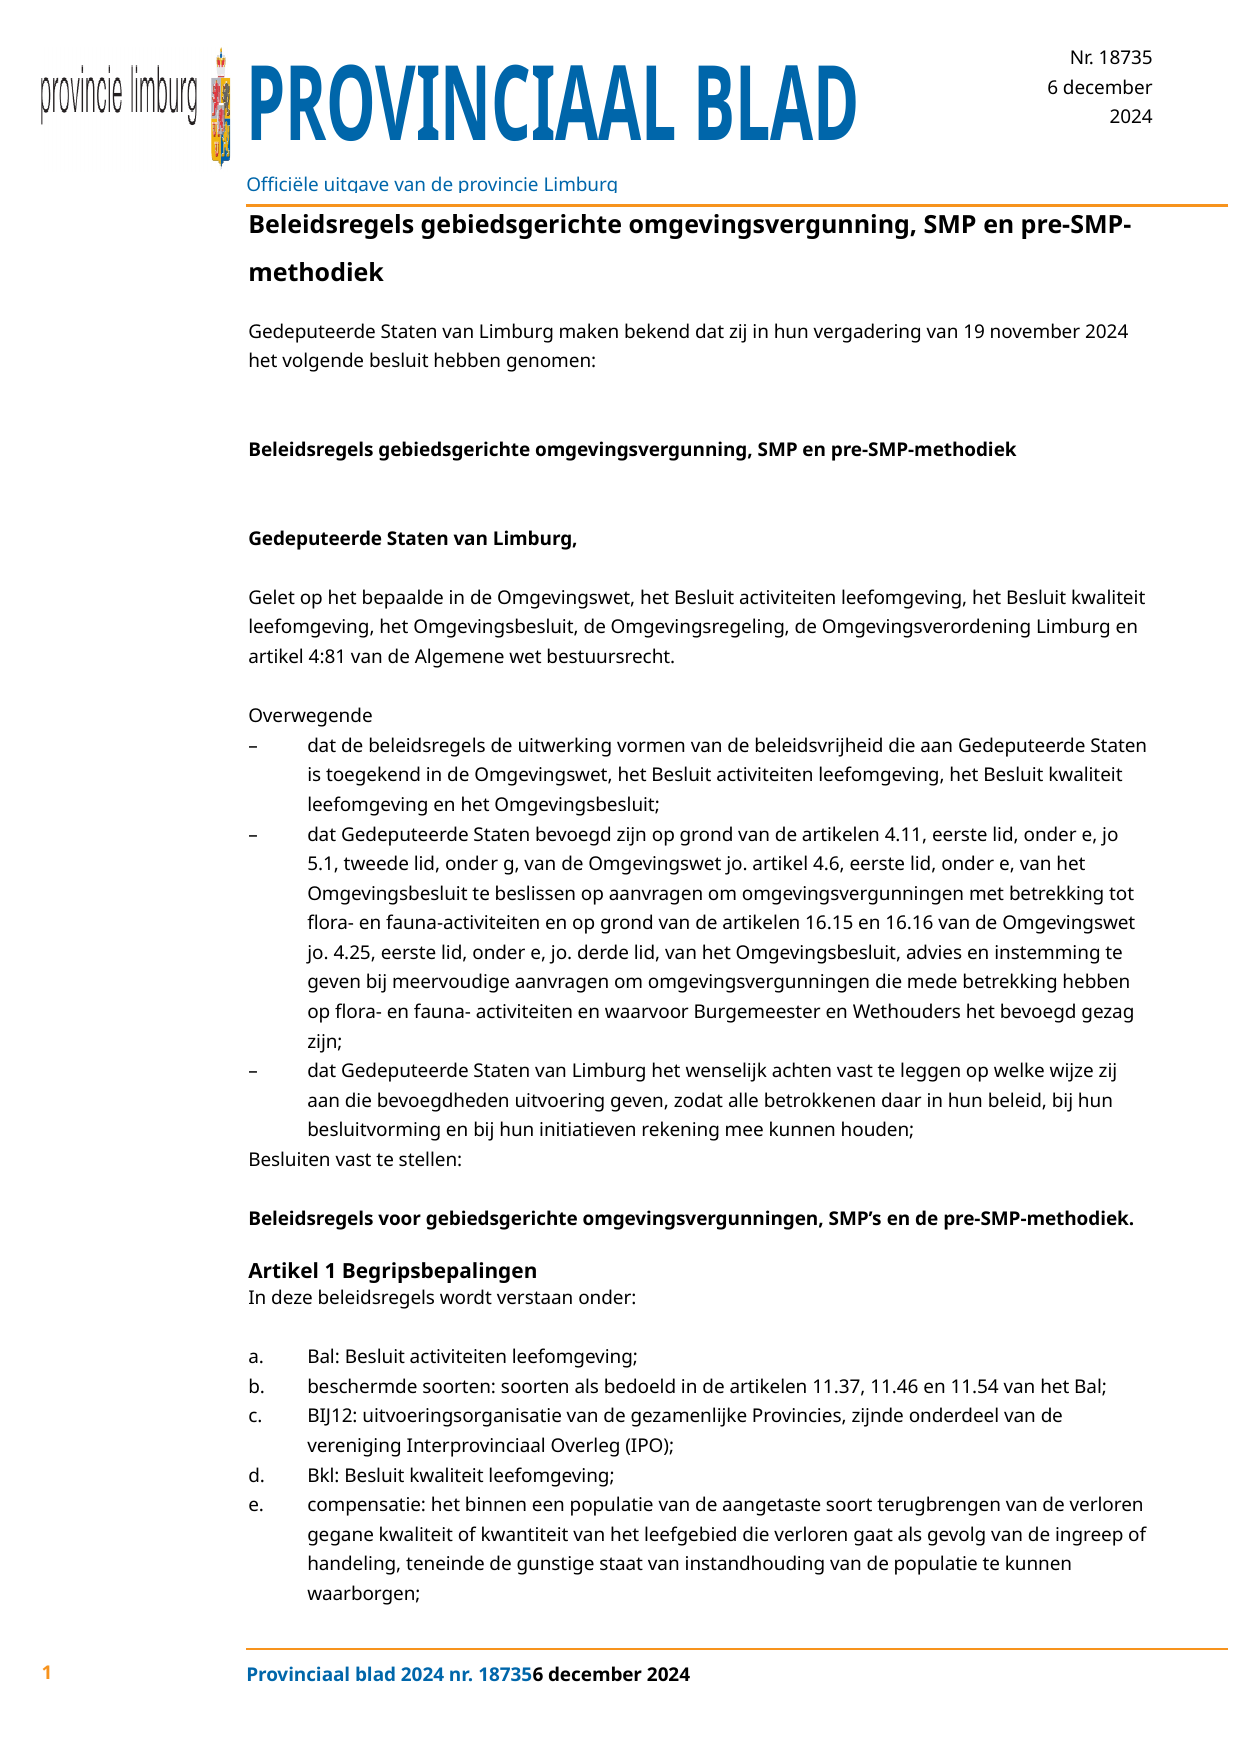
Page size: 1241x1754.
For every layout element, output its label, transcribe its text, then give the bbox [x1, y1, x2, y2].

list beschermde soorten: soorten als bedoeld in de artikelen 11.37, 11.46 en 11.54 van het Bal; [248, 1373, 1152, 1399]
text Beleidsregels gebiedsgerichte omgevingsvergunning, SMP en pre-SMP-methodiek [248, 207, 1152, 288]
text Besluiten vast te stellen: [248, 1146, 1152, 1172]
text Beleidsregels voor gebiedsgerichte omgevingsvergunningen, SMP’s en de pre-SMP-methodiek. [248, 1205, 1152, 1231]
list Bkl: Besluit kwaliteit leefomgeving; [248, 1462, 1152, 1487]
list BIJ12: uitvoeringsorganisatie van de gezamenlijke Provincies, zijnde onderdeel van de vereniging Interprovinciaal Overleg (IPO); [248, 1403, 1152, 1458]
text Beleidsregels gebiedsgerichte omgevingsvergunning, SMP en pre-SMP-methodiek [248, 436, 1152, 462]
list dat de beleidsregels de uitwerking vormen van de beleidsvrijheid die aan Gedeputeerde Staten is toegekend in de Omgevingswet, het Besluit activiteiten leefomgeving, het Besluit kwaliteit leefomgeving en het Omgevingsbesluit; [248, 732, 1152, 817]
text Gelet op het bepaalde in de Omgevingswet, het Besluit activiteiten leefomgeving, het Besluit kwaliteit leefomgeving, het Omgevingsbesluit, de Omgevingsregeling, de Omgevingsverordening Limburg en artikel 4:81 van de Algemene wet bestuursrecht. [248, 584, 1152, 669]
text Artikel 1 Begripsbepalingen [248, 1256, 1152, 1284]
text Gedeputeerde Staten van Limburg maken bekend dat zij in hun vergadering van 19 november 2024 het volgende besluit hebben genomen: [248, 318, 1152, 373]
list Bal: Besluit activiteiten leefomgeving; [248, 1343, 1152, 1369]
list compensatie: het binnen een populatie van de aangetaste soort terugbrengen van de verloren gegane kwaliteit of kwantiteit van het leefgebied die verloren gaat als gevolg van de ingreep of handeling, teneinde de gunstige staat van instandhouding van de populatie te kunnen waarborgen; [248, 1491, 1152, 1606]
text In deze beleidsregels wordt verstaan onder: [248, 1284, 1152, 1310]
list dat Gedeputeerde Staten van Limburg het wenselijk achten vast te leggen op welke wijze zij aan die bevoegdheden uitvoering geven, zodat alle betrokkenen daar in hun beleid, bij hun besluitvorming en bij hun initiatieven rekening mee kunnen houden; [248, 1057, 1152, 1142]
text Overwegende [248, 702, 1152, 728]
picture [41, 47, 231, 172]
list dat Gedeputeerde Staten bevoegd zijn op grond van de artikelen 4.11, eerste lid, onder e, jo 5.1, tweede lid, onder g, van de Omgevingswet jo. artikel 4.6, eerste lid, onder e, van het Omgevingsbesluit te beslissen op aanvragen om omgevingsvergunningen met betrekking tot flora- en fauna-activiteiten en op grond van de artikelen 16.15 en 16.16 van de Omgevingswet jo. 4.25, eerste lid, onder e, jo. derde lid, van het Omgevingsbesluit, advies en instemming te geven bij meervoudige aanvragen om omgevingsvergunningen die mede betrekking hebben op flora- en fauna- activiteiten en waarvoor Burgemeester en Wethouders het bevoegd gezag zijn; [248, 821, 1152, 1054]
text Gedeputeerde Staten van Limburg, [248, 525, 1152, 551]
